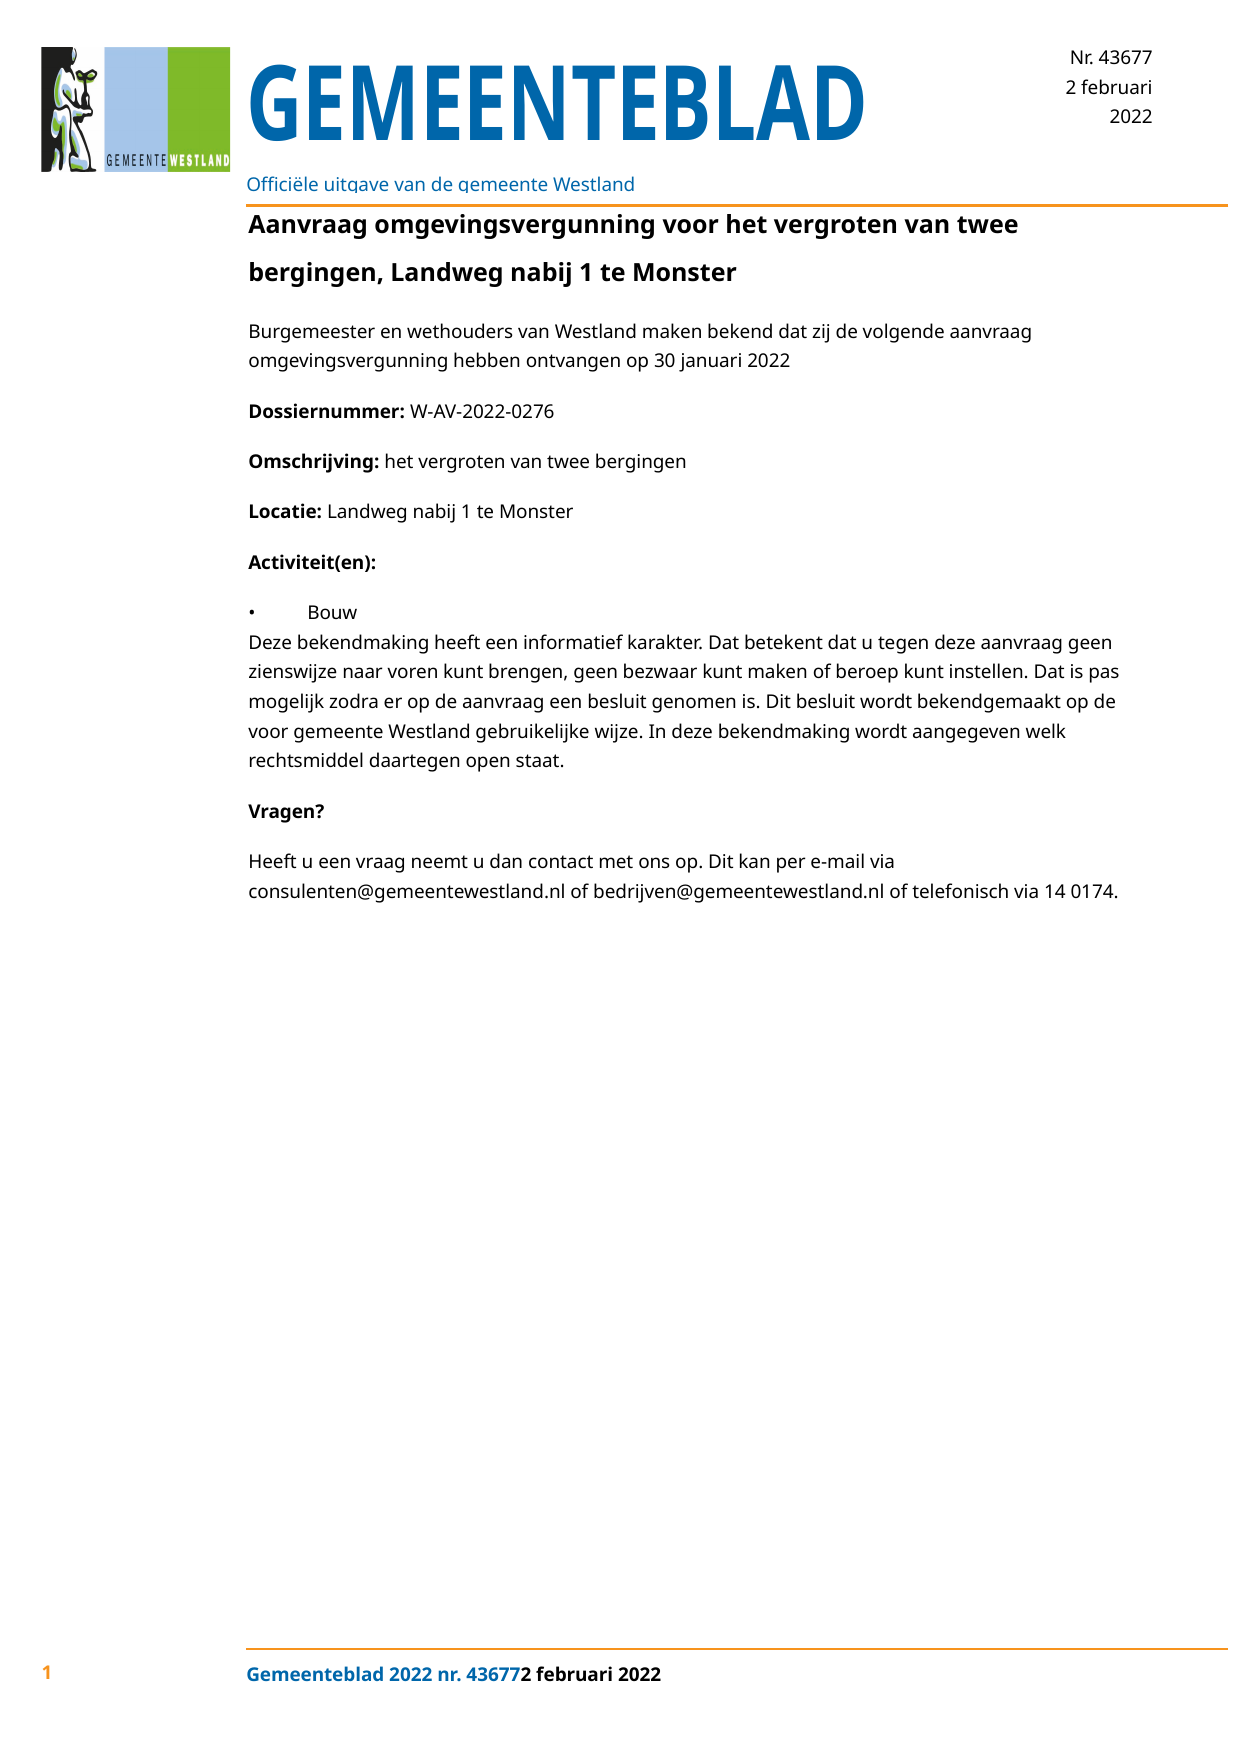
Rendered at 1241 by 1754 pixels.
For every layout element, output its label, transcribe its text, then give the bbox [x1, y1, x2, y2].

text Omschrijving: het vergroten van twee bergingen [248, 448, 1152, 474]
text Activiteit(en): [248, 549, 1152, 575]
text Vragen? [248, 798, 1152, 824]
text Locatie: Landweg nabij 1 te Monster [248, 499, 1152, 524]
text Dossiernummer: W-AV-2022-0276 [248, 398, 1152, 424]
list Bouw [248, 599, 1152, 625]
text Burgemeester en wethouders van Westland maken bekend dat zij de volgende aanvraag omgevingsvergunning hebben ontvangen op 30 januari 2022 [248, 318, 1152, 373]
picture [41, 47, 231, 172]
text Deze bekendmaking heeft een informatief karakter. Dat betekent dat u tegen deze aanvraag geen zienswijze naar voren kunt brengen, geen bezwaar kunt maken of beroep kunt instellen. Dat is pas mogelijk zodra er op de aanvraag een besluit genomen is. Dit besluit wordt bekendgemaakt op de voor gemeente Westland gebruikelijke wijze. In deze bekendmaking wordt aangegeven welk rechtsmiddel daartegen open staat. [248, 629, 1152, 773]
text Heeft u een vraag neemt u dan contact met ons op. Dit kan per e-mail via consulenten@gemeentewestland.nl of bedrijven@gemeentewestland.nl of telefonisch via 14 0174. [248, 848, 1152, 904]
text Aanvraag omgevingsvergunning voor het vergroten van twee bergingen, Landweg nabij 1 te Monster [248, 207, 1152, 288]
